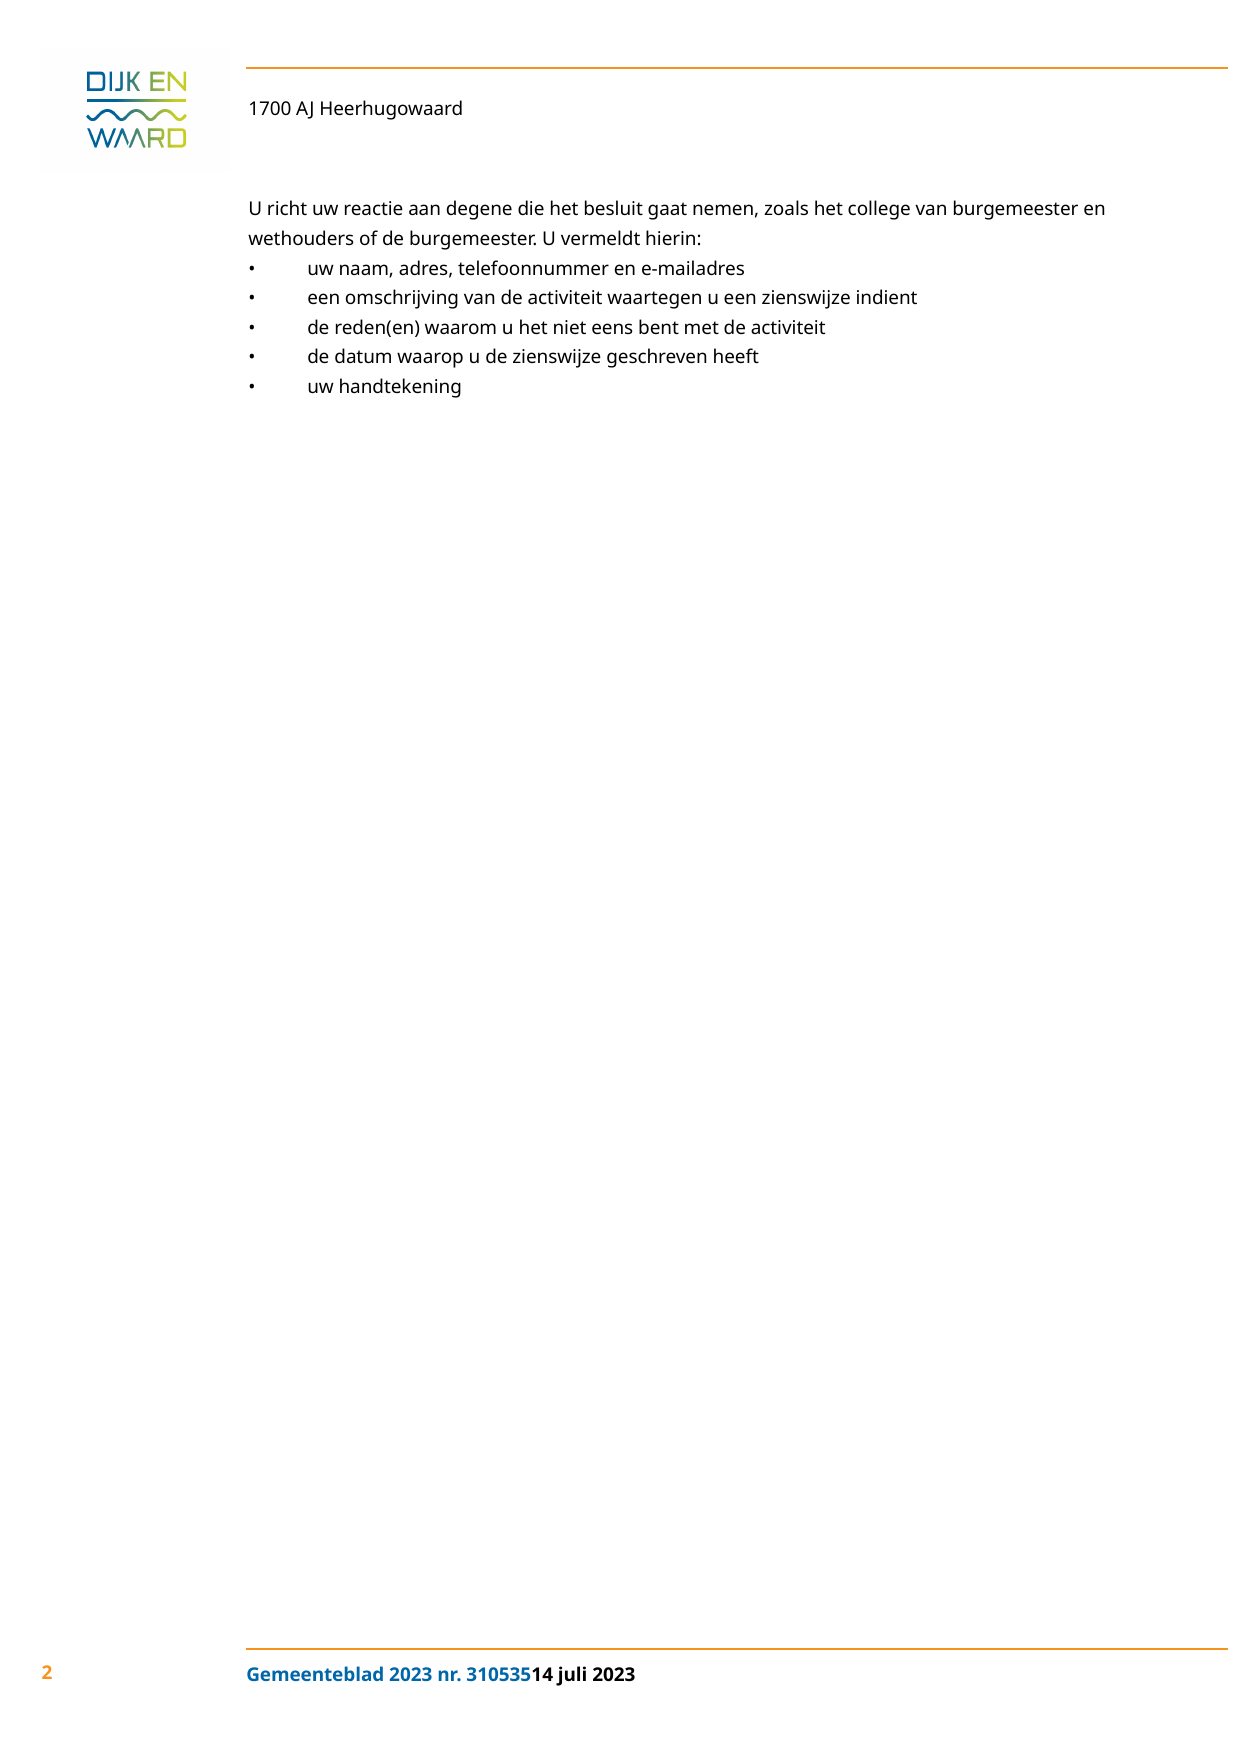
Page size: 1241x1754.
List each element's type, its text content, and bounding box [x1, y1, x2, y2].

list de datum waarop u de zienswijze geschreven heeft [248, 343, 1152, 369]
text U richt uw reactie aan degene die het besluit gaat nemen, zoals het college van burgemeester en wethouders of de burgemeester. U vermeldt hierin: [248, 196, 1152, 251]
list uw naam, adres, telefoonnummer en e-mailadres [248, 255, 1152, 281]
list de reden(en) waarom u het niet eens bent met de activiteit [248, 314, 1152, 340]
list een omschrijving van de activiteit waartegen u een zienswijze indient [248, 284, 1152, 310]
list uw handtekening [248, 373, 1152, 399]
picture [41, 47, 231, 172]
text 1700 AJ Heerhugowaard [248, 95, 1152, 121]
